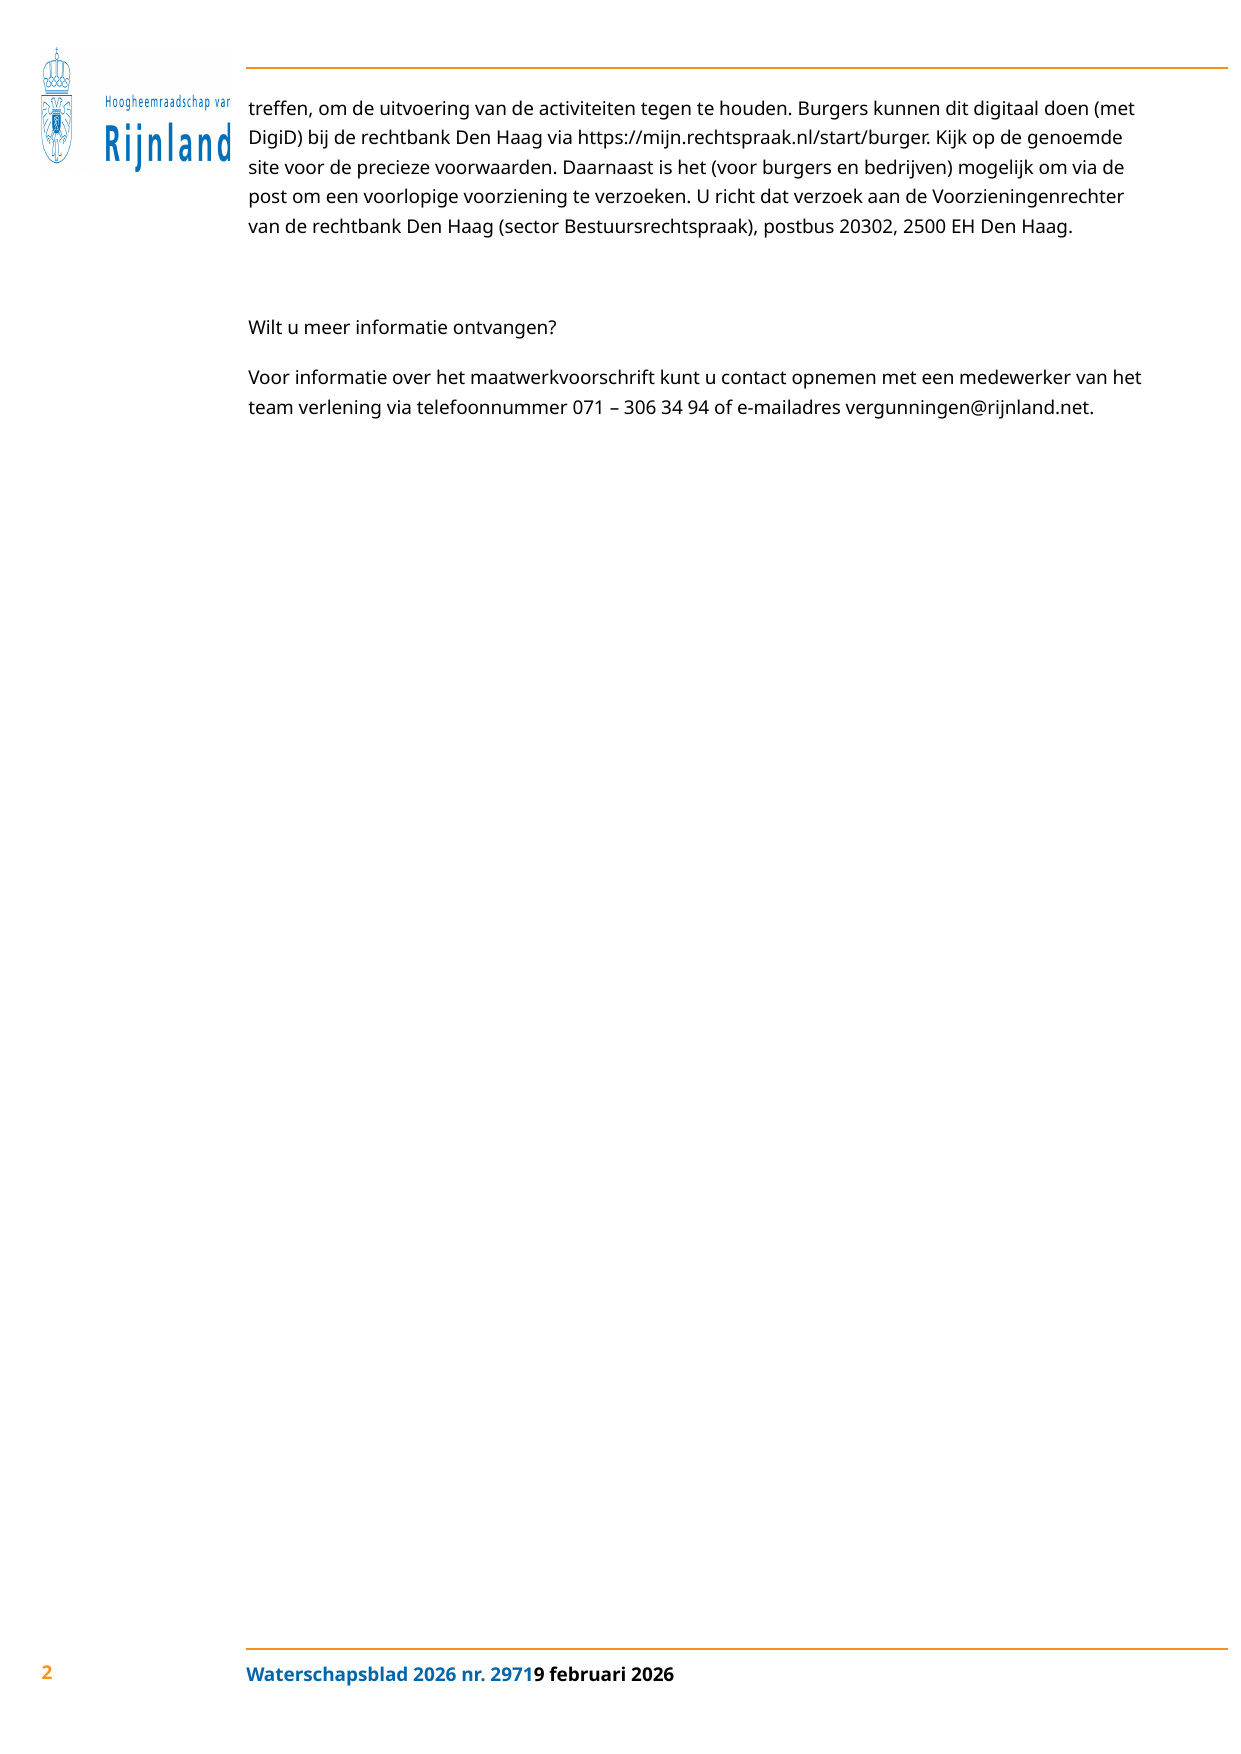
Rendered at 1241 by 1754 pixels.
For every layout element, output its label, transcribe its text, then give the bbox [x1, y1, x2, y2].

text Voor informatie over het maatwerkvoorschrift kunt u contact opnemen met een medewerker van het team verlening via telefoonnummer 071 – 306 34 94 of e-mailadres vergunningen@rijnland.net. [248, 364, 1152, 420]
picture [41, 47, 231, 172]
text Wilt u meer informatie ontvangen? [248, 314, 1152, 340]
text treffen, om de uitvoering van de activiteiten tegen te houden. Burgers kunnen dit digitaal doen (met DigiD) bij de rechtbank Den Haag via https://mijn.rechtspraak.nl/start/burger. Kijk op de genoemde site voor de precieze voorwaarden. Daarnaast is het (voor burgers en bedrijven) mogelijk om via de post om een voorlopige voorziening te verzoeken. U richt dat verzoek aan de Voorzieningenrechter van de rechtbank Den Haag (sector Bestuursrechtspraak), postbus 20302, 2500 EH Den Haag. [248, 95, 1152, 239]
